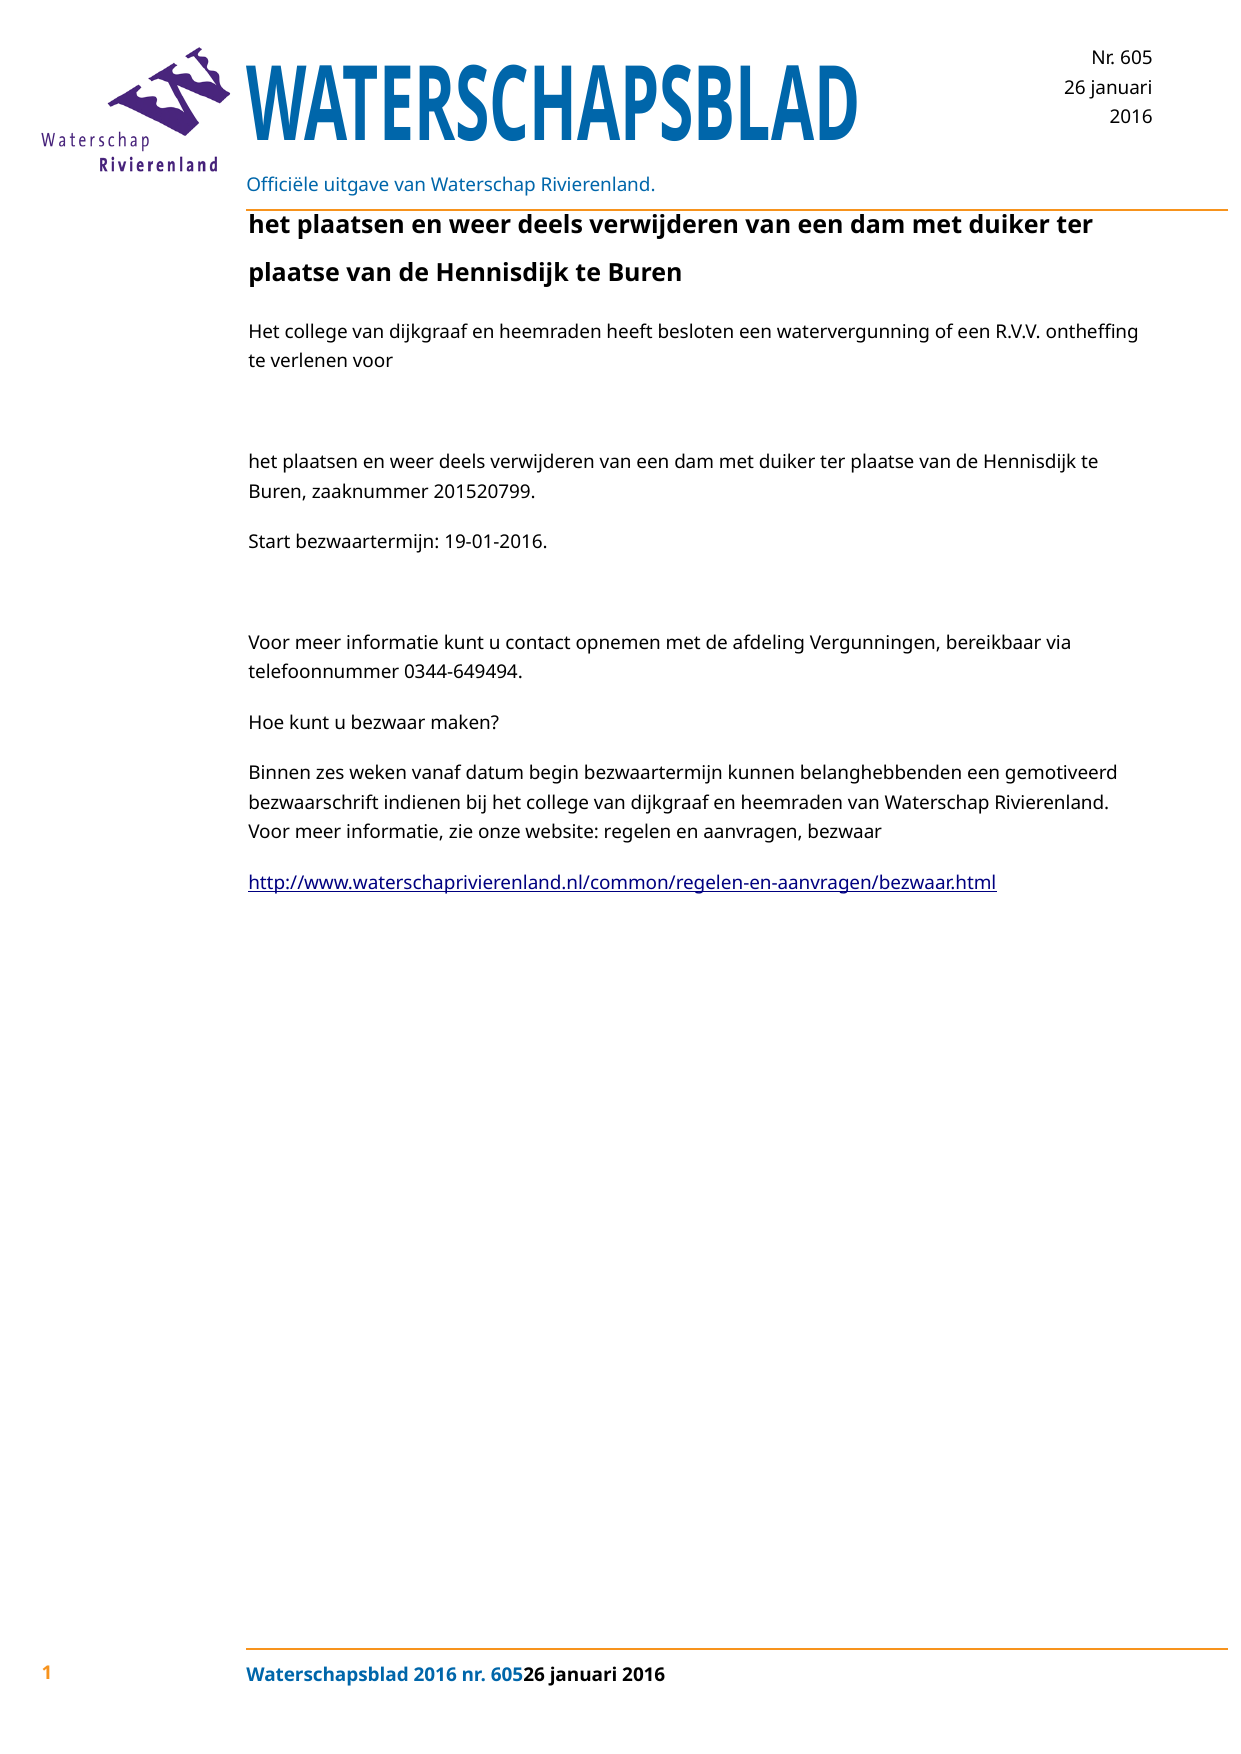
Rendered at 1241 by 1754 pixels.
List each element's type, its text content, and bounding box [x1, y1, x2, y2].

text Voor meer informatie kunt u contact opnemen met de afdeling Vergunningen, bereikbaar via telefoonnummer 0344-649494. [248, 629, 1152, 684]
text Het college van dijkgraaf en heemraden heeft besloten een watervergunning of een R.V.V. ontheffing te verlenen voor [248, 318, 1152, 373]
text het plaatsen en weer deels verwijderen van een dam met duiker ter plaatse van de Hennisdijk te Buren, zaaknummer 201520799. [248, 448, 1152, 504]
text http://www.waterschaprivierenland.nl/common/regelen-en-aanvragen/bezwaar.html [248, 869, 1152, 895]
text Binnen zes weken vanaf datum begin bezwaartermijn kunnen belanghebbenden een gemotiveerd bezwaarschrift indienen bij het college van dijkgraaf en heemraden van Waterschap Rivierenland. Voor meer informatie, zie onze website: regelen en aanvragen, bezwaar [248, 759, 1152, 844]
picture [41, 47, 231, 172]
text Start bezwaartermijn: 19-01-2016. [248, 528, 1152, 554]
text het plaatsen en weer deels verwijderen van een dam met duiker ter plaatse van de Hennisdijk te Buren [248, 211, 1152, 288]
text Hoe kunt u bezwaar maken? [248, 709, 1152, 735]
